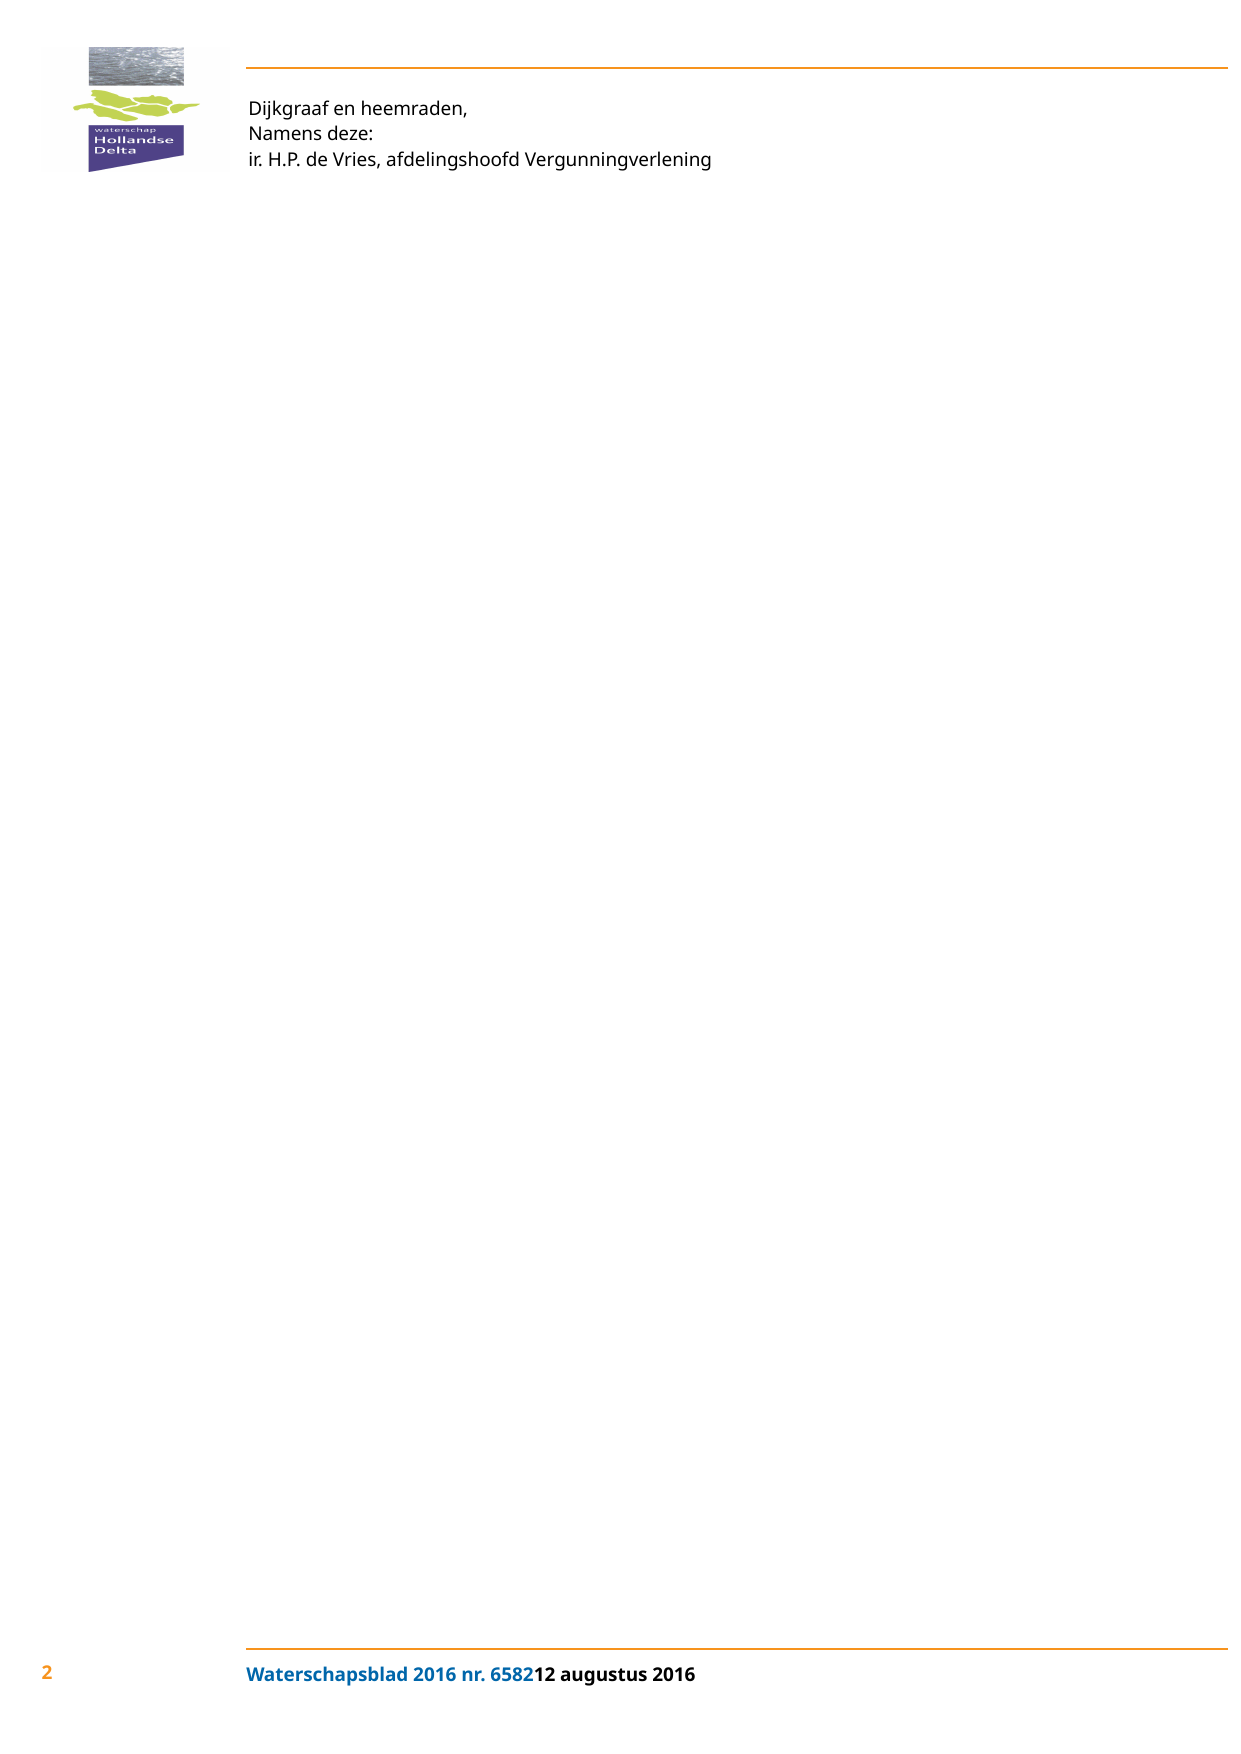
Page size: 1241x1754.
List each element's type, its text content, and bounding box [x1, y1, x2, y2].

text ir. H.P. de Vries, afdelingshoofd Vergunningverlening [248, 146, 1152, 172]
picture [41, 47, 231, 172]
text Namens deze: [248, 121, 1152, 146]
text Dijkgraaf en heemraden, [248, 95, 1152, 121]
